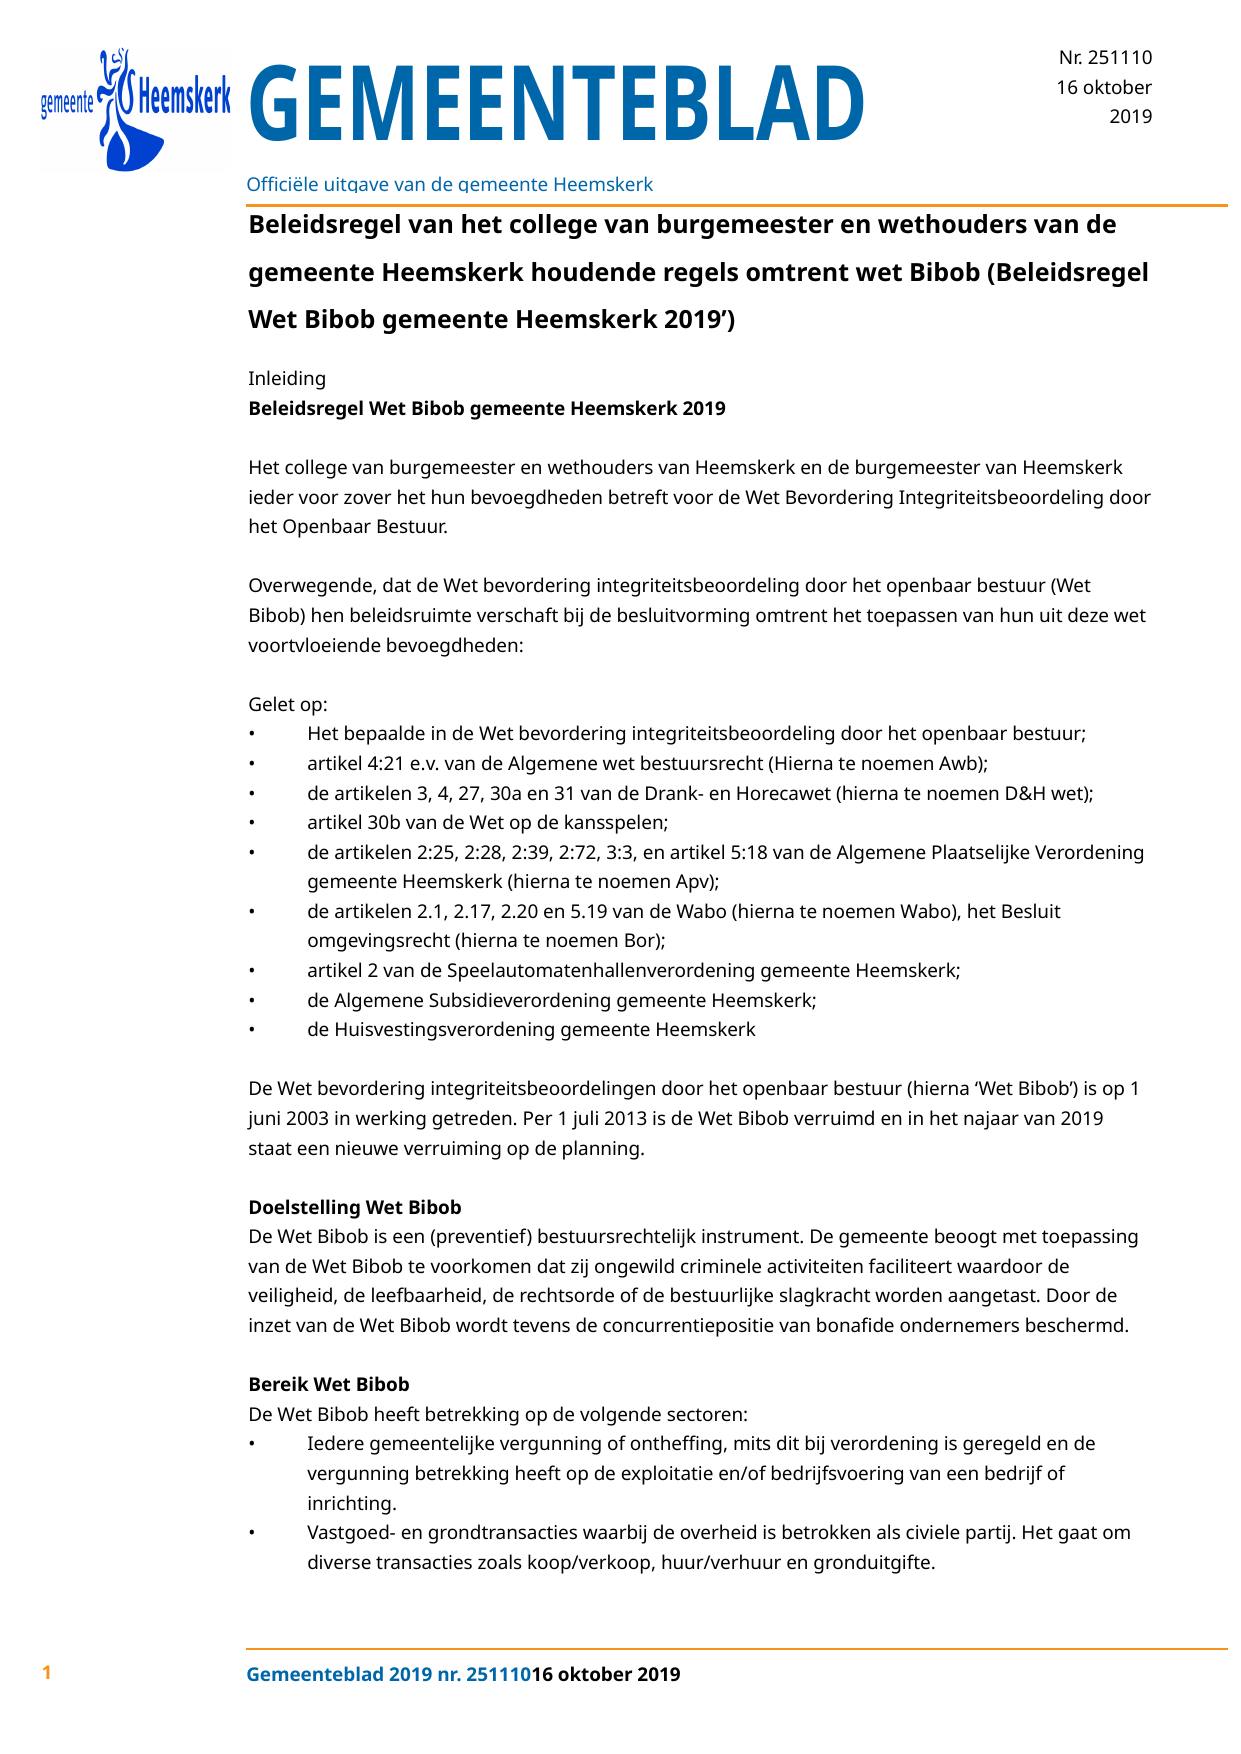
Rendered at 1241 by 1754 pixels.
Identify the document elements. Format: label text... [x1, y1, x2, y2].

text De Wet Bibob is een (preventief) bestuursrechtelijk instrument. De gemeente beoogt met toepassing van de Wet Bibob te voorkomen dat zij ongewild criminele activiteiten faciliteert waardoor de veiligheid, de leefbaarheid, de rechtsorde of de bestuurlijke slagkracht worden aangetast. Door de inzet van de Wet Bibob wordt tevens de concurrentiepositie van bonafide ondernemers beschermd. [248, 1223, 1152, 1338]
list de artikelen 3, 4, 27, 30a en 31 van de Drank- en Horecawet (hierna te noemen D&H wet); [248, 780, 1152, 805]
text Gelet op: [248, 691, 1152, 717]
text Beleidsregel van het college van burgemeester en wethouders van de gemeente Heemskerk houdende regels omtrent wet Bibob (Beleidsregel Wet Bibob gemeente Heemskerk 2019’) [248, 207, 1152, 336]
text Doelstelling Wet Bibob [248, 1194, 1152, 1219]
text Inleiding [248, 366, 1152, 391]
list artikel 30b van de Wet op de kansspelen; [248, 809, 1152, 835]
list de Huisvestingsverordening gemeente Heemskerk [248, 1016, 1152, 1042]
text De Wet bevordering integriteitsbeoordelingen door het openbaar bestuur (hierna ‘Wet Bibob’) is op 1 juni 2003 in werking getreden. Per 1 juli 2013 is de Wet Bibob verruimd en in het najaar van 2019 staat een nieuwe verruiming op de planning. [248, 1076, 1152, 1160]
list de artikelen 2:25, 2:28, 2:39, 2:72, 3:3, en artikel 5:18 van de Algemene Plaatselijke Verordening gemeente Heemskerk (hierna te noemen Apv); [248, 839, 1152, 894]
list Het bepaalde in de Wet bevordering integriteitsbeoordeling door het openbaar bestuur; [248, 721, 1152, 746]
list artikel 4:21 e.v. van de Algemene wet bestuursrecht (Hierna te noemen Awb); [248, 750, 1152, 776]
text Het college van burgemeester en wethouders van Heemskerk en de burgemeester van Heemskerk ieder voor zover het hun bevoegdheden betreft voor de Wet Bevordering Integriteitsbeoordeling door het Openbaar Bestuur. [248, 454, 1152, 539]
text De Wet Bibob heeft betrekking op de volgende sectoren: [248, 1401, 1152, 1427]
picture [41, 47, 231, 172]
text Bereik Wet Bibob [248, 1371, 1152, 1397]
list Iedere gemeentelijke vergunning of ontheffing, mits dit bij verordening is geregeld en de vergunning betrekking heeft op de exploitatie en/of bedrijfsvoering van een bedrijf of inrichting. [248, 1431, 1152, 1515]
list de Algemene Subsidieverordening gemeente Heemskerk; [248, 987, 1152, 1012]
text Beleidsregel Wet Bibob gemeente Heemskerk 2019 [248, 395, 1152, 421]
text Overwegende, dat de Wet bevordering integriteitsbeoordeling door het openbaar bestuur (Wet Bibob) hen beleidsruimte verschaft bij de besluitvorming omtrent het toepassen van hun uit deze wet voortvloeiende bevoegdheden: [248, 573, 1152, 657]
list Vastgoed- en grondtransacties waarbij de overheid is betrokken als civiele partij. Het gaat om diverse transacties zoals koop/verkoop, huur/verhuur en gronduitgifte. [248, 1519, 1152, 1574]
list de artikelen 2.1, 2.17, 2.20 en 5.19 van de Wabo (hierna te noemen Wabo), het Besluit omgevingsrecht (hierna te noemen Bor); [248, 898, 1152, 953]
list artikel 2 van de Speelautomatenhallenverordening gemeente Heemskerk; [248, 957, 1152, 983]
